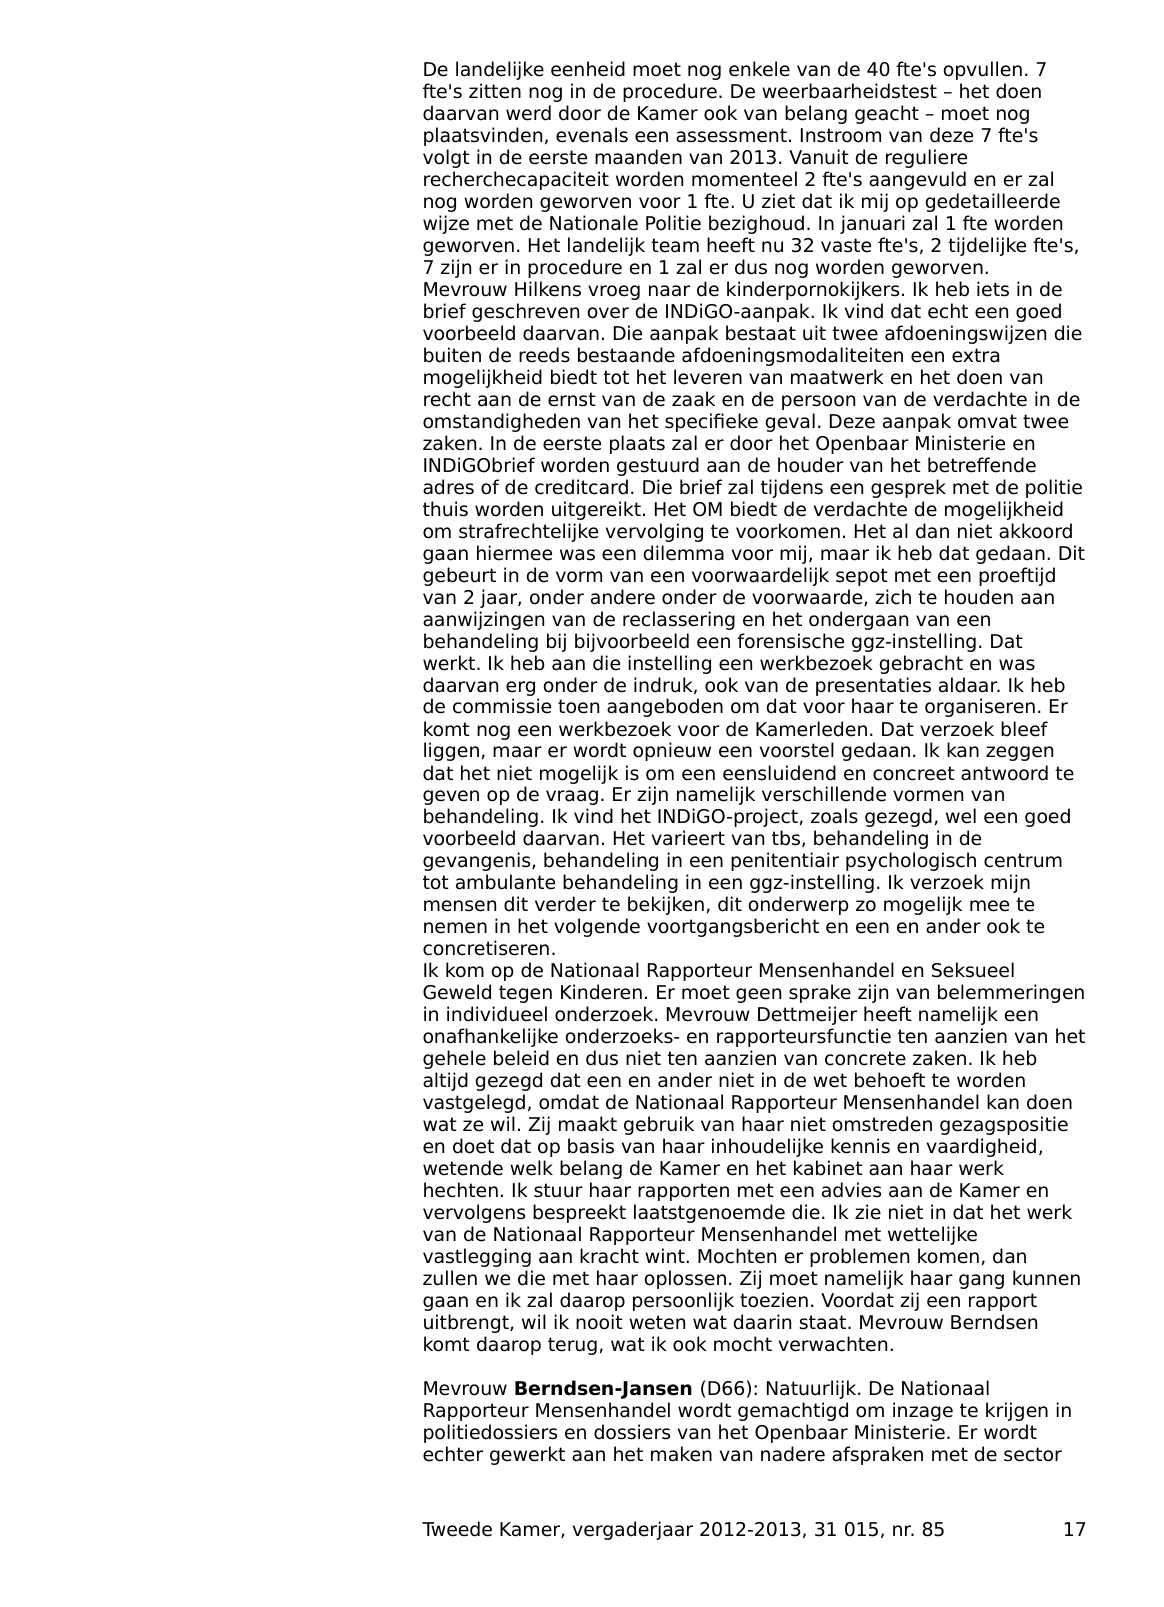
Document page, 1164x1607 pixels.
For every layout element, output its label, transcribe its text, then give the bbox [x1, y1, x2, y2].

text De landelijke eenheid moet nog enkele van de 40 fte's opvullen. 7 fte's zitten nog in de procedure. De weerbaarheidstest – het doen daarvan werd door de Kamer ook van belang geacht – moet nog plaatsvinden, evenals een assessment. Instroom van deze 7 fte's volgt in de eerste maanden van 2013. Vanuit de reguliere recherchecapaciteit worden momenteel 2 fte's aangevuld en er zal nog worden geworven voor 1 fte. U ziet dat ik mij op gedetailleerde wijze met de Nationale Politie bezighoud. In januari zal 1 fte worden geworven. Het landelijk team heeft nu 32 vaste fte's, 2 tijdelijke fte's, 7 zijn er in procedure en 1 zal er dus nog worden geworven. [422, 59, 1087, 279]
text Ik kom op de Nationaal Rapporteur Mensenhandel en Seksueel Geweld tegen Kinderen. Er moet geen sprake zijn van belemmeringen in individueel onderzoek. Mevrouw Dettmeijer heeft namelijk een onafhankelijke onderzoeks- en rapporteursfunctie ten aanzien van het gehele beleid en dus niet ten aanzien van concrete zaken. Ik heb altijd gezegd dat een en ander niet in de wet behoeft te worden vastgelegd, omdat de Nationaal Rapporteur Mensenhandel kan doen wat ze wil. Zij maakt gebruik van haar niet omstreden gezagspositie en doet dat op basis van haar inhoudelijke kennis en vaardigheid, wetende welk belang de Kamer en het kabinet aan haar werk hechten. Ik stuur haar rapporten met een advies aan de Kamer en vervolgens bespreekt laatstgenoemde die. Ik zie niet in dat het werk van de Nationaal Rapporteur Mensenhandel met wettelijke vastlegging aan kracht wint. Mochten er problemen komen, dan zullen we die met haar oplossen. Zij moet namelijk haar gang kunnen gaan en ik zal daarop persoonlijk toezien. Voordat zij een rapport uitbrengt, wil ik nooit weten wat daarin staat. Mevrouw Berndsen komt daarop terug, wat ik ook mocht verwachten. [422, 960, 1087, 1356]
text Mevrouw Berndsen-Jansen (D66): Natuurlijk. De Nationaal Rapporteur Mensenhandel wordt gemachtigd om inzage te krijgen in politiedossiers en dossiers van het Openbaar Ministerie. Er wordt echter gewerkt aan het maken van nadere afspraken met de sector [422, 1378, 1087, 1466]
text Mevrouw Hilkens vroeg naar de kinderpornokijkers. Ik heb iets in de brief geschreven over de INDiGO-aanpak. Ik vind dat echt een goed voorbeeld daarvan. Die aanpak bestaat uit twee afdoeningswijzen die buiten de reeds bestaande afdoeningsmodaliteiten een extra mogelijkheid biedt tot het leveren van maatwerk en het doen van recht aan de ernst van de zaak en de persoon van de verdachte in de omstandigheden van het specifieke geval. Deze aanpak omvat twee zaken. In de eerste plaats zal er door het Openbaar Ministerie en INDiGObrief worden gestuurd aan de houder van het betreffende adres of de creditcard. Die brief zal tijdens een gesprek met de politie thuis worden uitgereikt. Het OM biedt de verdachte de mogelijkheid om strafrechtelijke vervolging te voorkomen. Het al dan niet akkoord gaan hiermee was een dilemma voor mij, maar ik heb dat gedaan. Dit gebeurt in de vorm van een voorwaardelijk sepot met een proeftijd van 2 jaar, onder andere onder de voorwaarde, zich te houden aan aanwijzingen van de reclassering en het ondergaan van een behandeling bij bijvoorbeeld een forensische ggz-instelling. Dat werkt. Ik heb aan die instelling een werkbezoek gebracht en was daarvan erg onder de indruk, ook van de presentaties aldaar. Ik heb de commissie toen aangeboden om dat voor haar te organiseren. Er komt nog een werkbezoek voor de Kamerleden. Dat verzoek bleef liggen, maar er wordt opnieuw een voorstel gedaan. Ik kan zeggen dat het niet mogelijk is om een eensluidend en concreet antwoord te geven op de vraag. Er zijn namelijk verschillende vormen van behandeling. Ik vind het INDiGO-project, zoals gezegd, wel een goed voorbeeld daarvan. Het varieert van tbs, behandeling in de gevangenis, behandeling in een penitentiair psychologisch centrum tot ambulante behandeling in een ggz-instelling. Ik verzoek mijn mensen dit verder te bekijken, dit onderwerp zo mogelijk mee te nemen in het volgende voortgangsbericht en een en ander ook te concretiseren. [422, 279, 1087, 960]
